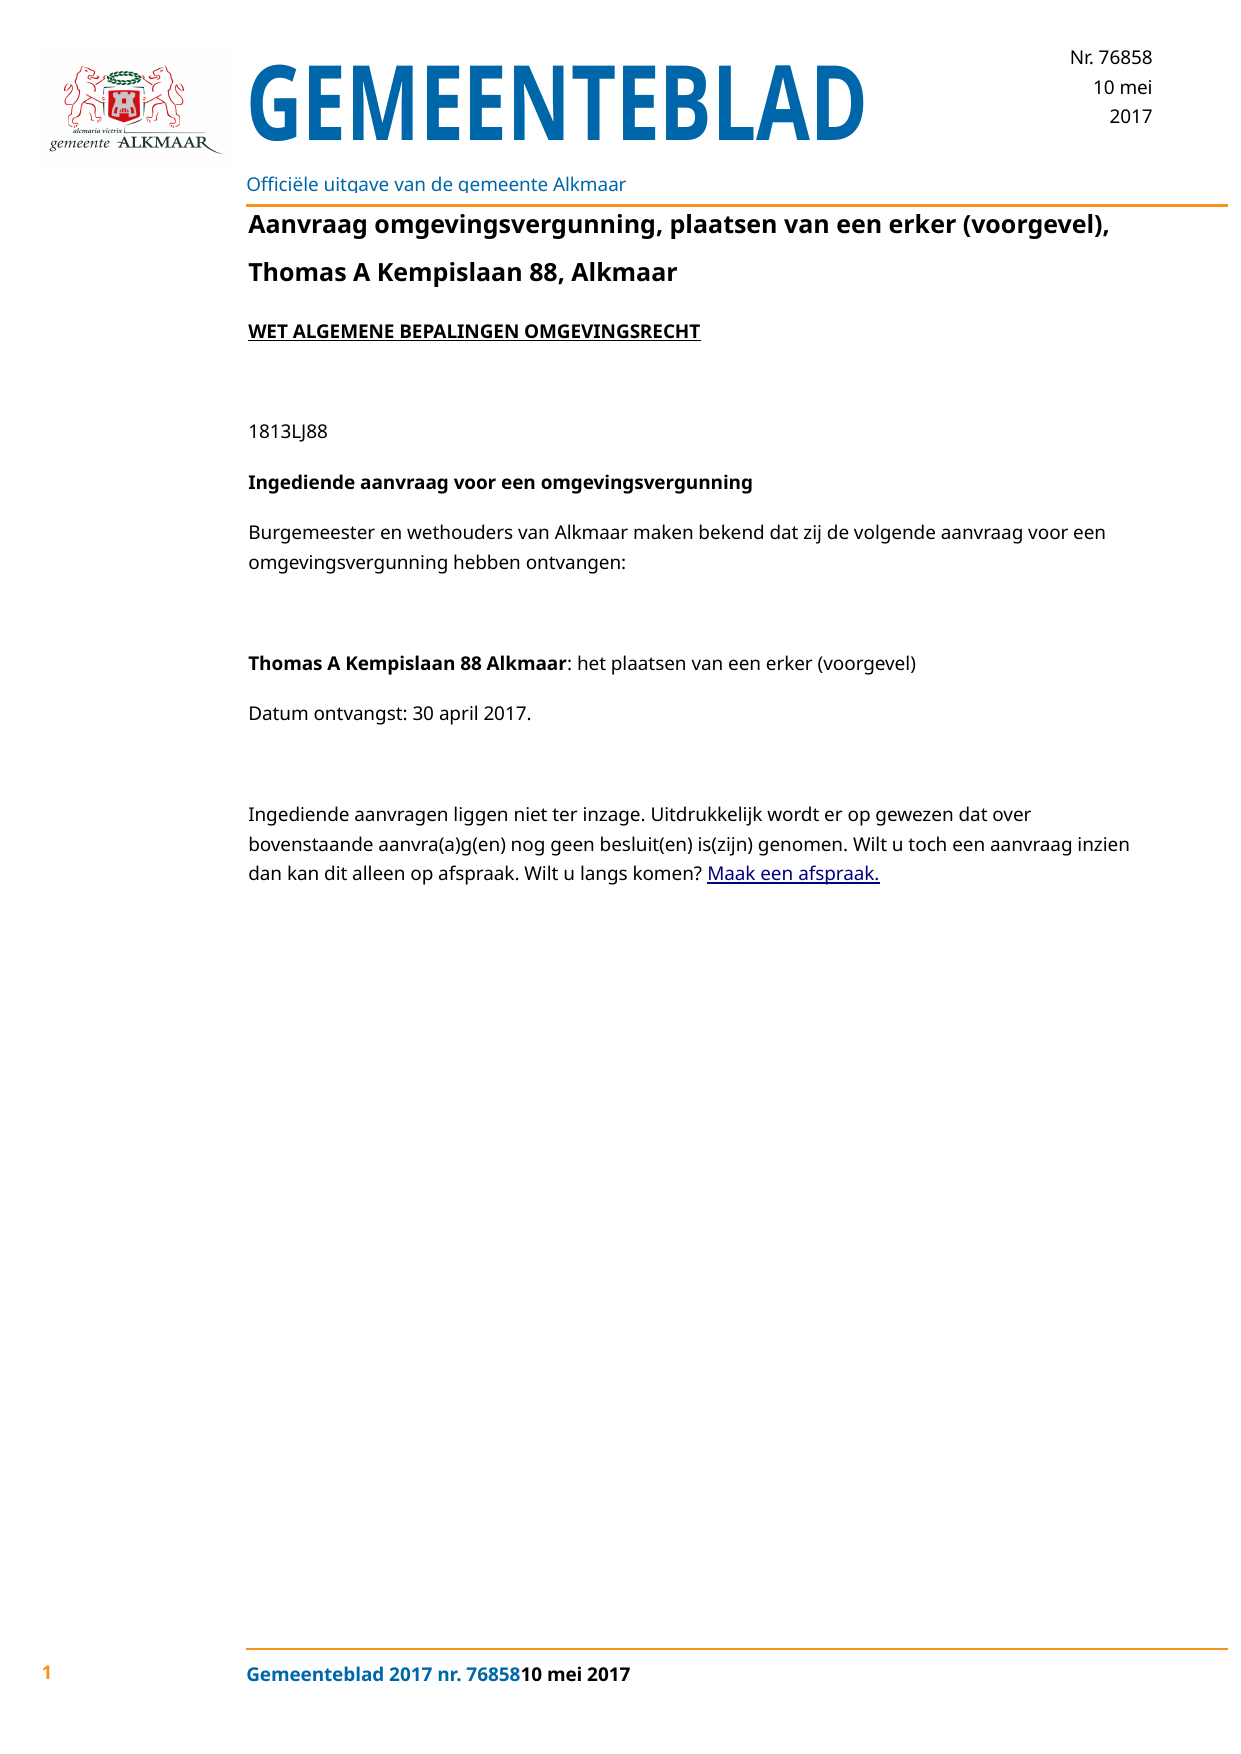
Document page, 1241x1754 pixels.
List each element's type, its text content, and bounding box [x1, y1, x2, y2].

text Thomas A Kempislaan 88 Alkmaar: het plaatsen van een erker (voorgevel) [248, 650, 1152, 676]
text Burgemeester en wethouders van Alkmaar maken bekend dat zij de volgende aanvraag voor een omgevingsvergunning hebben ontvangen: [248, 519, 1152, 575]
text Ingediende aanvraag voor een omgevingsvergunning [248, 469, 1152, 495]
picture [41, 47, 231, 172]
text 1813LJ88 [248, 419, 1152, 444]
text Aanvraag omgevingsvergunning, plaatsen van een erker (voorgevel), Thomas A Kempislaan 88, Alkmaar [248, 207, 1152, 288]
text Datum ontvangst: 30 april 2017. [248, 700, 1152, 726]
text WET ALGEMENE BEPALINGEN OMGEVINGSRECHT [248, 318, 1152, 344]
text Ingediende aanvragen liggen niet ter inzage. Uitdrukkelijk wordt er op gewezen dat over bovenstaande aanvra(a)g(en) nog geen besluit(en) is(zijn) genomen. Wilt u toch een aanvraag inzien dan kan dit alleen op afspraak. Wilt u langs komen? Maak een afspraak. [248, 801, 1152, 886]
